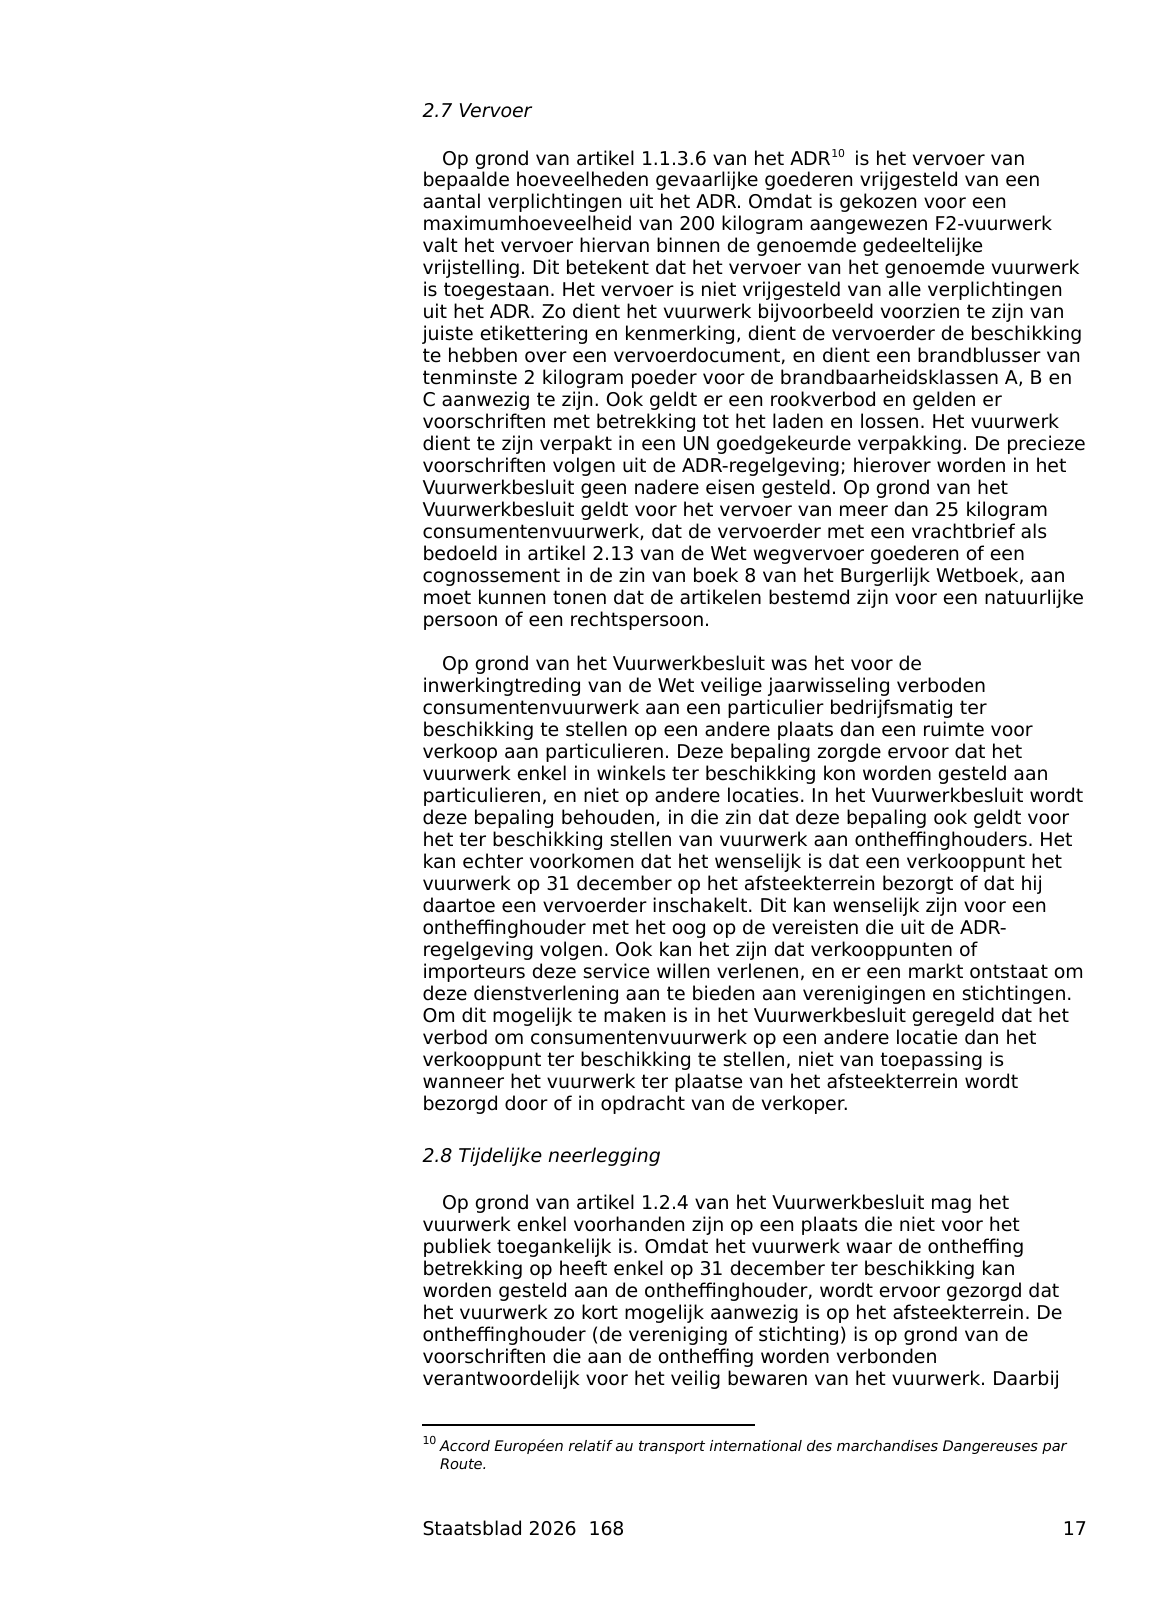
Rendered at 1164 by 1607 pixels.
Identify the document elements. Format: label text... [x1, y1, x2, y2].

text Op grond van het Vuurwerkbesluit was het voor de inwerkingtreding van de Wet veilige jaarwisseling verboden consumentenvuurwerk aan een particulier bedrijfsmatig ter beschikking te stellen op een andere plaats dan een ruimte voor verkoop aan particulieren. Deze bepaling zorgde ervoor dat het vuurwerk enkel in winkels ter beschikking kon worden gesteld aan particulieren, en niet op andere locaties. In het Vuurwerkbesluit wordt deze bepaling behouden, in die zin dat deze bepaling ook geldt voor het ter beschikking stellen van vuurwerk aan ontheffinghouders. Het kan echter voorkomen dat het wenselijk is dat een verkooppunt het vuurwerk op 31 december op het afsteekterrein bezorgt of dat hij daartoe een vervoerder inschakelt. Dit kan wenselijk zijn voor een ontheffinghouder met het oog op de vereisten die uit de ADR-regelgeving volgen. Ook kan het zijn dat verkooppunten of importeurs deze service willen verlenen, en er een markt ontstaat om deze dienstverlening aan te bieden aan verenigingen en stichtingen. Om dit mogelijk te maken is in het Vuurwerkbesluit geregeld dat het verbod om consumentenvuurwerk op een andere locatie dan het verkooppunt ter beschikking te stellen, niet van toepassing is wanneer het vuurwerk ter plaatse van het afsteekterrein wordt bezorgd door of in opdracht van de verkoper. [422, 653, 1087, 1115]
text Op grond van artikel 1.1.3.6 van het ADR is het vervoer van bepaalde hoeveelheden gevaarlijke goederen vrijgesteld van een aantal verplichtingen uit het ADR. Omdat is gekozen voor een maximumhoeveelheid van 200 kilogram aangewezen F2-vuurwerk valt het vervoer hiervan binnen de genoemde gedeeltelijke vrijstelling. Dit betekent dat het vervoer van het genoemde vuurwerk is toegestaan. Het vervoer is niet vrijgesteld van alle verplichtingen uit het ADR. Zo dient het vuurwerk bijvoorbeeld voorzien te zijn van juiste etikettering en kenmerking, dient de vervoerder de beschikking te hebben over een vervoerdocument, en dient een brandblusser van tenminste 2 kilogram poeder voor de brandbaarheidsklassen A, B en C aanwezig te zijn. Ook geldt er een rookverbod en gelden er voorschriften met betrekking tot het laden en lossen. Het vuurwerk dient te zijn verpakt in een UN goedgekeurde verpakking. De precieze voorschriften volgen uit de ADR-regelgeving; hierover worden in het Vuurwerkbesluit geen nadere eisen gesteld. Op grond van het Vuurwerkbesluit geldt voor het vervoer van meer dan 25 kilogram consumentenvuurwerk, dat de vervoerder met een vrachtbrief als bedoeld in artikel 2.13 van de Wet wegvervoer goederen of een cognossement in de zin van boek 8 van het Burgerlijk Wetboek, aan moet kunnen tonen dat de artikelen bestemd zijn voor een natuurlijke persoon of een rechtspersoon. [422, 147, 1087, 631]
text Accord Européen relatif au transport international des marchandises Dangereuses par Route. [422, 1434, 1087, 1473]
subtitle 2.7 Vervoer [422, 100, 1087, 122]
text Op grond van artikel 1.2.4 van het Vuurwerkbesluit mag het vuurwerk enkel voorhanden zijn op een plaats die niet voor het publiek toegankelijk is. Omdat het vuurwerk waar de ontheffing betrekking op heeft enkel op 31 december ter beschikking kan worden gesteld aan de ontheffinghouder, wordt ervoor gezorgd dat het vuurwerk zo kort mogelijk aanwezig is op het afsteekterrein. De ontheffinghouder (de vereniging of stichting) is op grond van de voorschriften die aan de ontheffing worden verbonden verantwoordelijk voor het veilig bewaren van het vuurwerk. Daarbij [422, 1192, 1087, 1389]
subtitle 2.8 Tijdelijke neerlegging [422, 1145, 1087, 1167]
